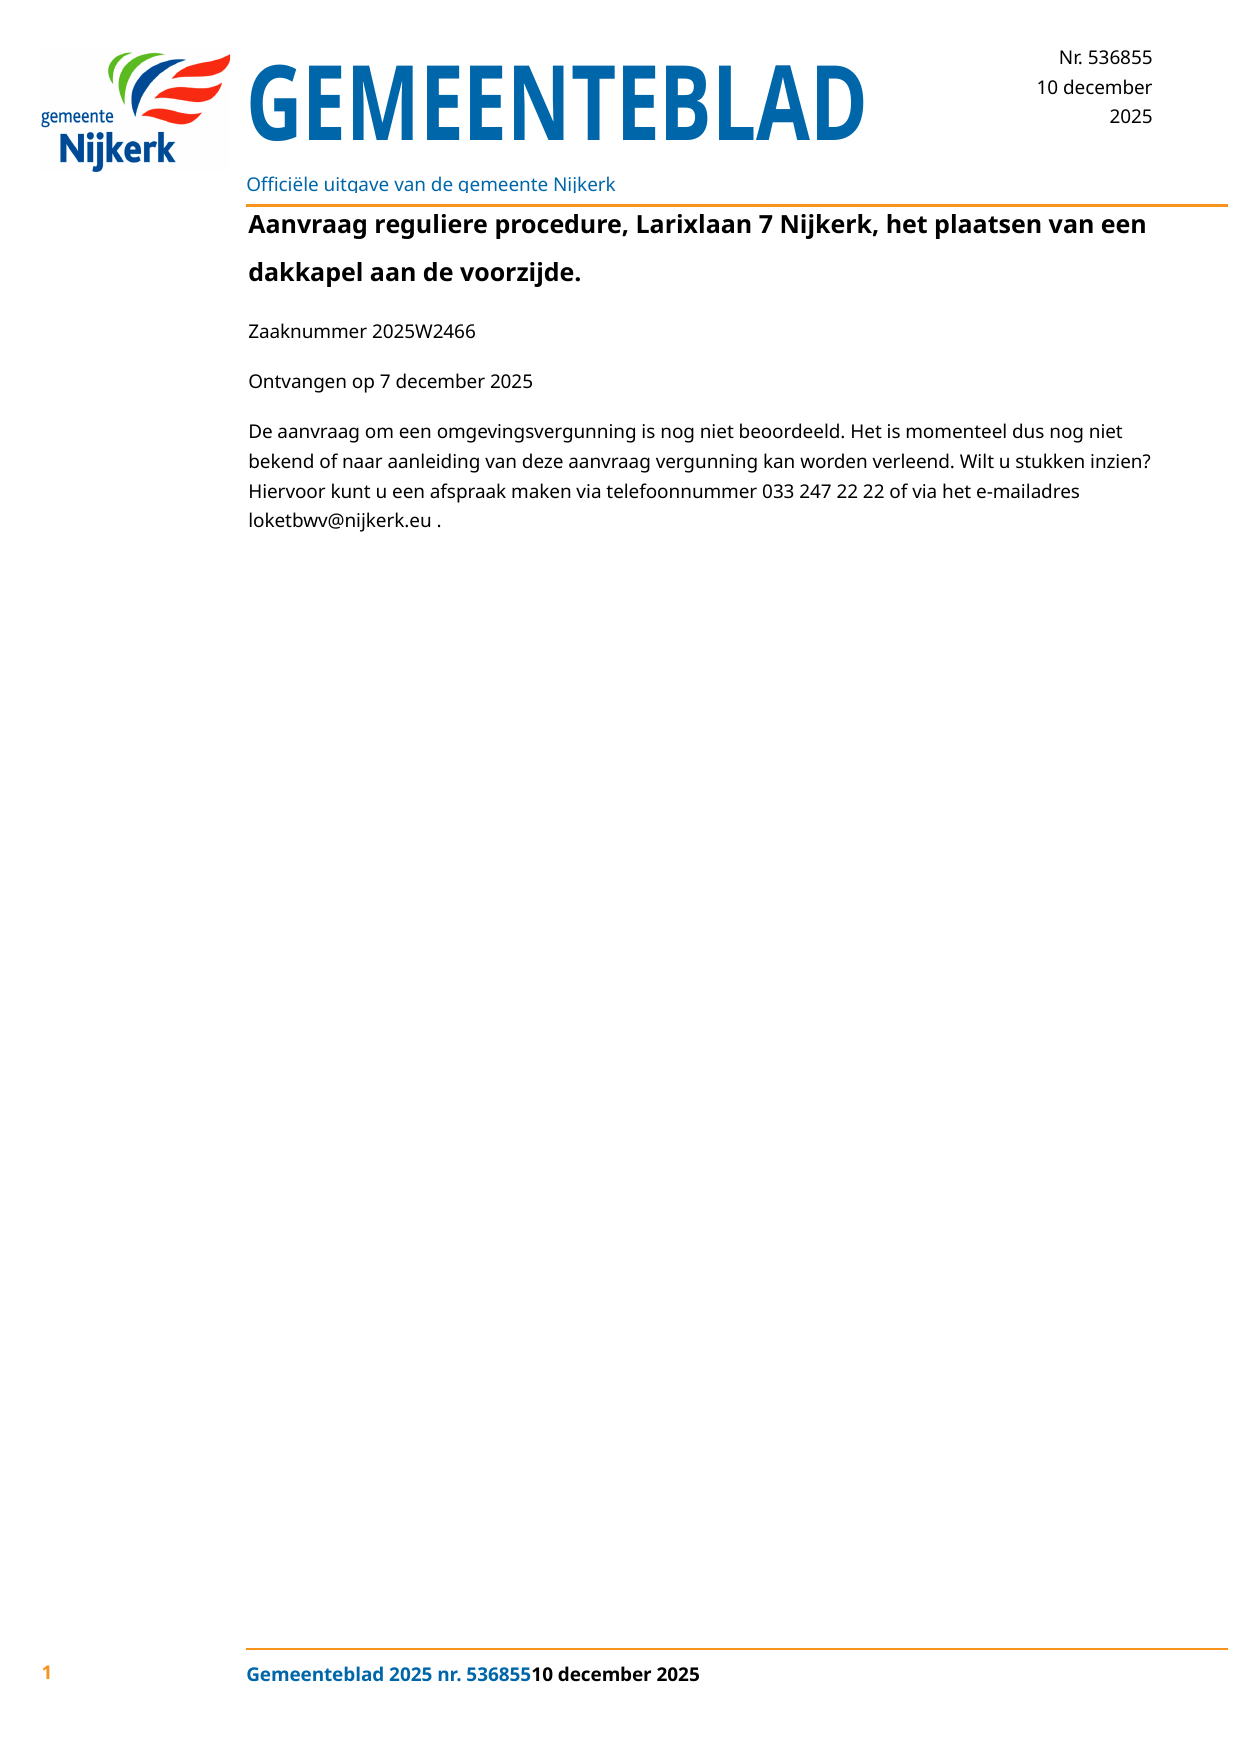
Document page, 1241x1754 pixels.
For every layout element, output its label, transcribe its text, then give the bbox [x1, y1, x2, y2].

text Zaaknummer 2025W2466 [248, 318, 1152, 344]
text Ontvangen op 7 december 2025 [248, 368, 1152, 394]
picture [41, 47, 231, 172]
text De aanvraag om een omgevingsvergunning is nog niet beoordeeld. Het is momenteel dus nog niet bekend of naar aanleiding van deze aanvraag vergunning kan worden verleend. Wilt u stukken inzien? Hiervoor kunt u een afspraak maken via telefoonnummer 033 247 22 22 of via het e-mailadres loketbwv@nijkerk.eu . [248, 419, 1152, 533]
text Aanvraag reguliere procedure, Larixlaan 7 Nijkerk, het plaatsen van een dakkapel aan de voorzijde. [248, 207, 1152, 288]
